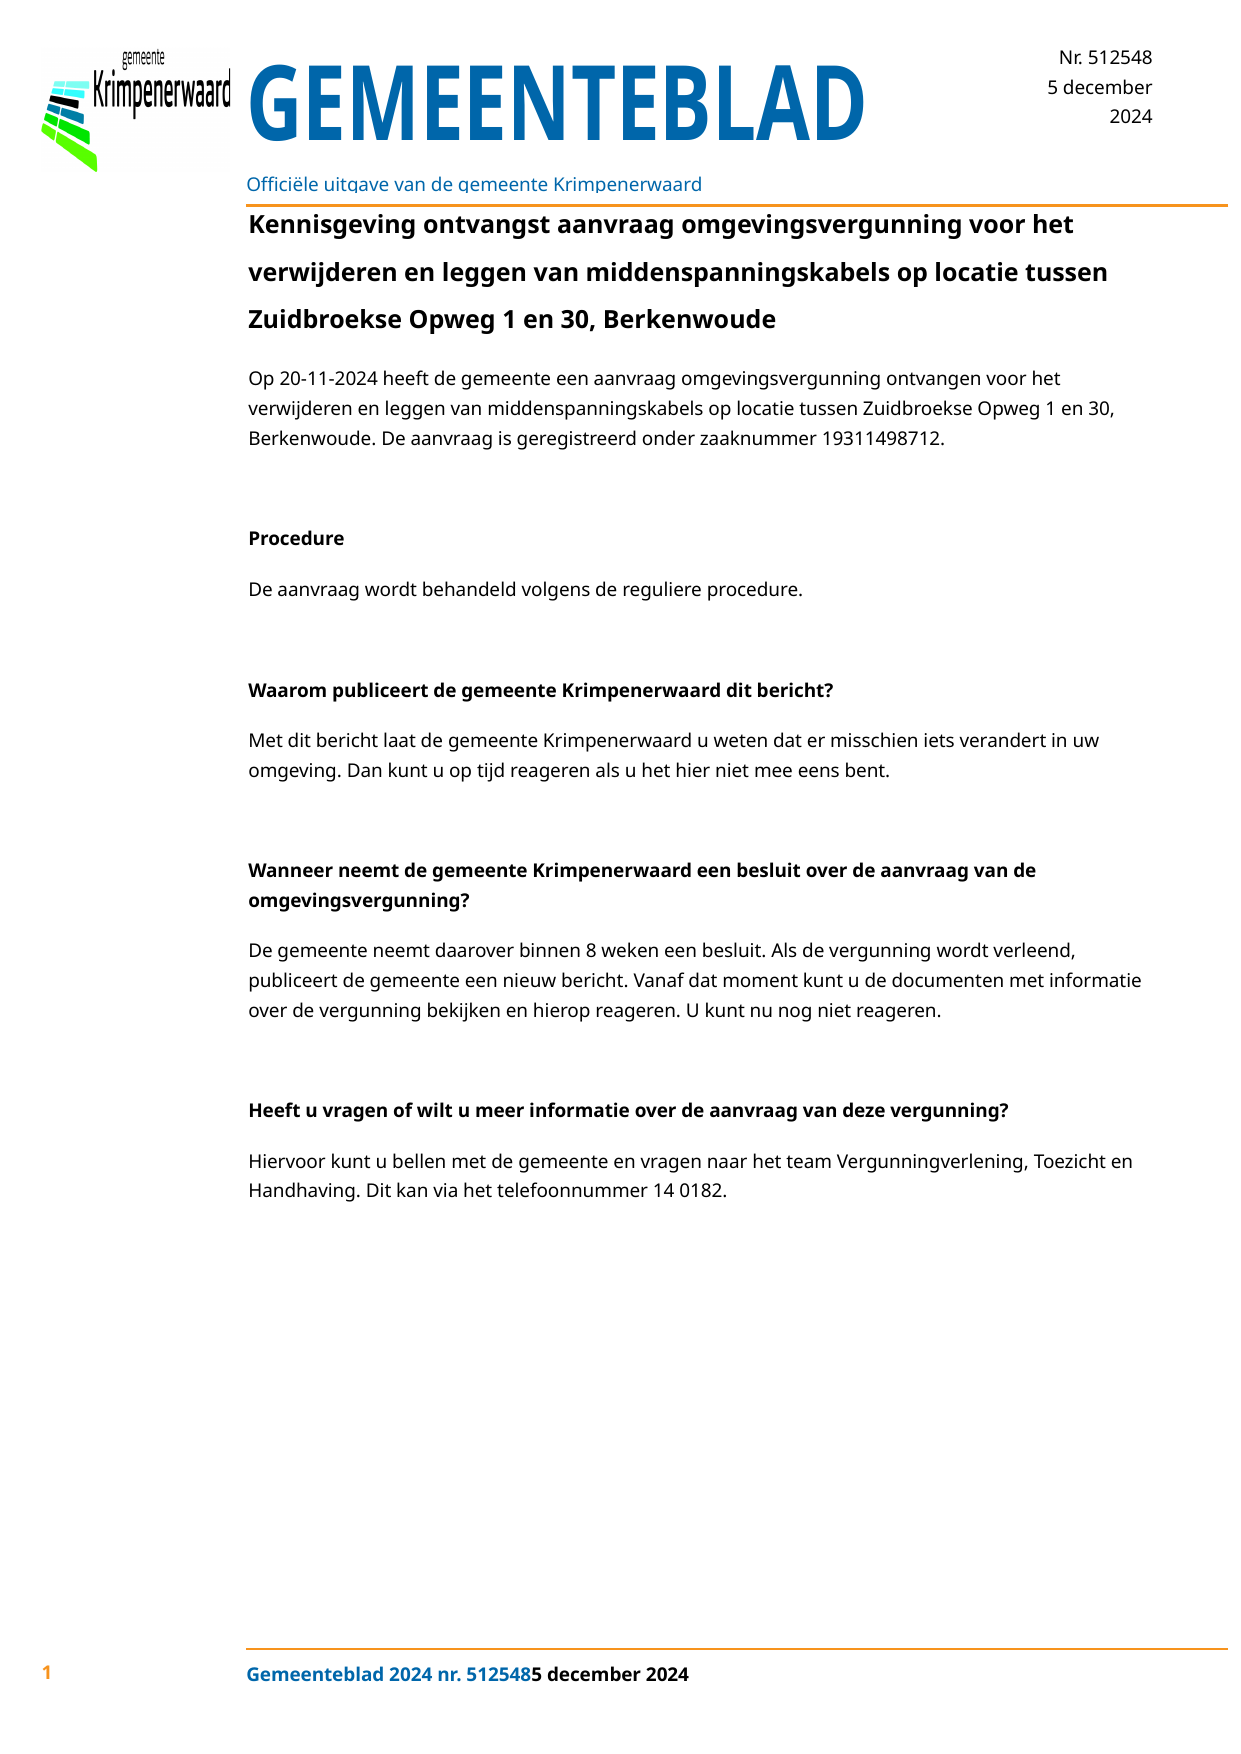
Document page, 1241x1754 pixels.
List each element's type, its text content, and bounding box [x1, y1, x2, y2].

text Kennisgeving ontvangst aanvraag omgevingsvergunning voor het verwijderen en leggen van middenspanningskabels op locatie tussen Zuidbroekse Opweg 1 en 30, Berkenwoude [248, 207, 1152, 336]
text Heeft u vragen of wilt u meer informatie over de aanvraag van deze vergunning? [248, 1098, 1152, 1123]
text Wanneer neemt de gemeente Krimpenerwaard een besluit over de aanvraag van de omgevingsvergunning? [248, 858, 1152, 913]
picture [41, 47, 231, 172]
text Waarom publiceert de gemeente Krimpenerwaard dit bericht? [248, 677, 1152, 702]
text Op 20-11-2024 heeft de gemeente een aanvraag omgevingsvergunning ontvangen voor het verwijderen en leggen van middenspanningskabels op locatie tussen Zuidbroekse Opweg 1 en 30, Berkenwoude. De aanvraag is geregistreerd onder zaaknummer 19311498712. [248, 366, 1152, 450]
text Hiervoor kunt u bellen met de gemeente en vragen naar het team Vergunningverlening, Toezicht en Handhaving. Dit kan via het telefoonnummer 14 0182. [248, 1148, 1152, 1203]
text De aanvraag wordt behandeld volgens de reguliere procedure. [248, 576, 1152, 602]
text De gemeente neemt daarover binnen 8 weken een besluit. Als de vergunning wordt verleend, publiceert de gemeente een nieuw bericht. Vanaf dat moment kunt u de documenten met informatie over de vergunning bekijken en hierop reageren. U kunt nu nog niet reageren. [248, 938, 1152, 1022]
text Met dit bericht laat de gemeente Krimpenerwaard u weten dat er misschien iets verandert in uw omgeving. Dan kunt u op tijd reageren als u het hier niet mee eens bent. [248, 727, 1152, 782]
text Procedure [248, 526, 1152, 551]
